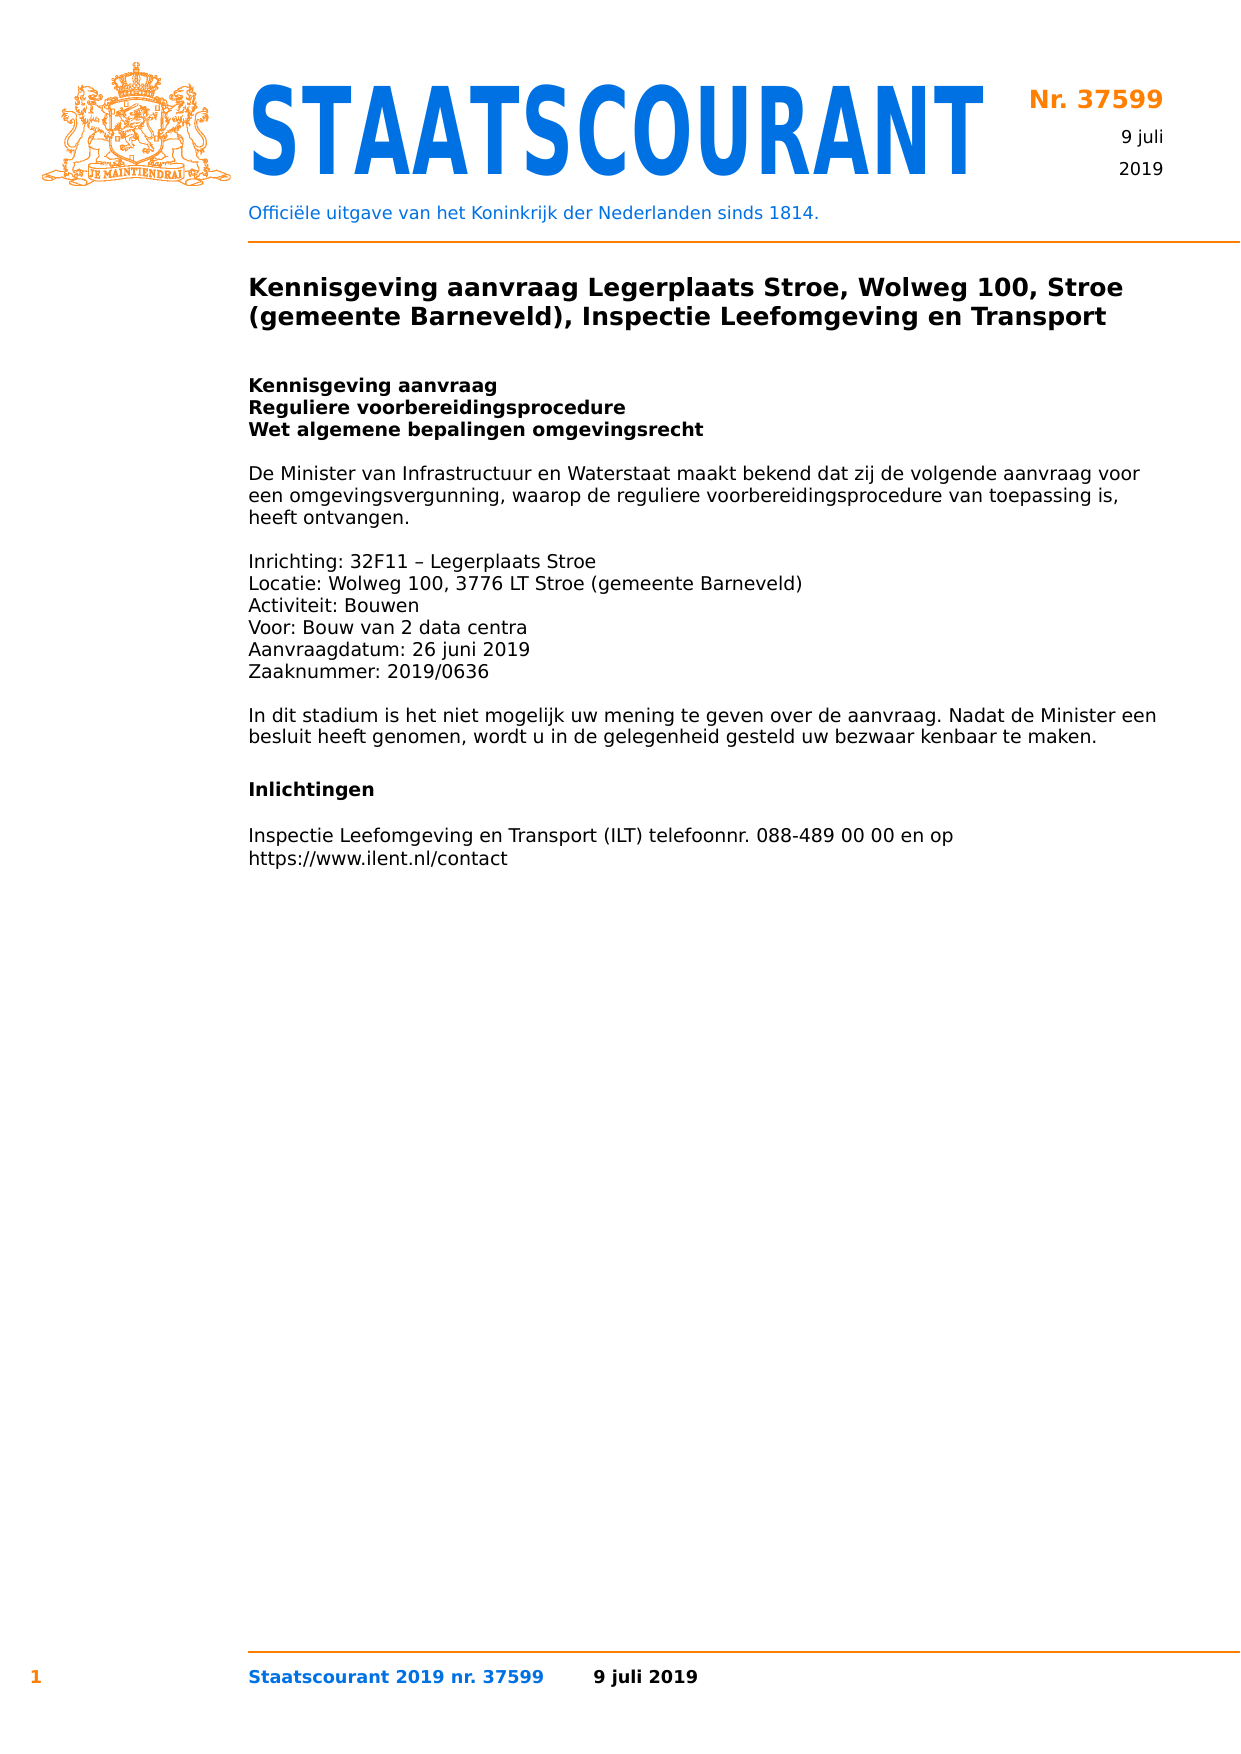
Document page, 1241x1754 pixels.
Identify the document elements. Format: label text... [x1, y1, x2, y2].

table_cell Officiële uitgave van het Koninkrijk der Nederlanden sinds 1814. [248, 203, 1240, 241]
text Zaaknummer: 2019/0636 [248, 661, 1163, 683]
text Wet algemene bepalingen omgevingsrecht [248, 419, 1163, 441]
text Inspectie Leefomgeving en Transport (ILT) telefoonnr. 088-489 00 00 en op https://www.ilent.nl/contact [248, 825, 1163, 869]
text In dit stadium is het niet mogelijk uw mening te geven over de aanvraag. Nadat de Minister een besluit heeft genomen, wordt u in de gelegenheid gesteld uw bezwaar kenbaar te maken. [248, 704, 1163, 748]
text Kennisgeving aanvraag [248, 375, 1163, 397]
table_cell 9 juli [998, 121, 1240, 153]
text De Minister van Infrastructuur en Waterstaat maakt bekend dat zij de volgende aanvraag voor een omgevingsvergunning, waarop de reguliere voorbereidingsprocedure van toepassing is, heeft ontvangen. [248, 463, 1163, 529]
picture [41, 62, 231, 186]
text Reguliere voorbereidingsprocedure [248, 397, 1163, 419]
table_header [25, 62, 248, 241]
text Aanvraagdatum: 26 juni 2019 [248, 639, 1163, 661]
table_cell 2019 [998, 153, 1240, 203]
text Inrichting: 32F11 – Legerplaats Stroe [248, 551, 1163, 573]
subtitle Kennisgeving aanvraag Legerplaats Stroe, Wolweg 100, Stroe (gemeente Barneveld), Inspectie Leefomgeving en Transport [248, 273, 1163, 331]
table_header Nr. 37599 [998, 62, 1240, 121]
subtitle Inlichtingen [248, 778, 1163, 800]
text Locatie: Wolweg 100, 3776 LT Stroe (gemeente Barneveld) [248, 573, 1163, 595]
table_header STAATSCOURANT [248, 62, 998, 203]
text Voor: Bouw van 2 data centra [248, 617, 1163, 639]
text Activiteit: Bouwen [248, 595, 1163, 617]
